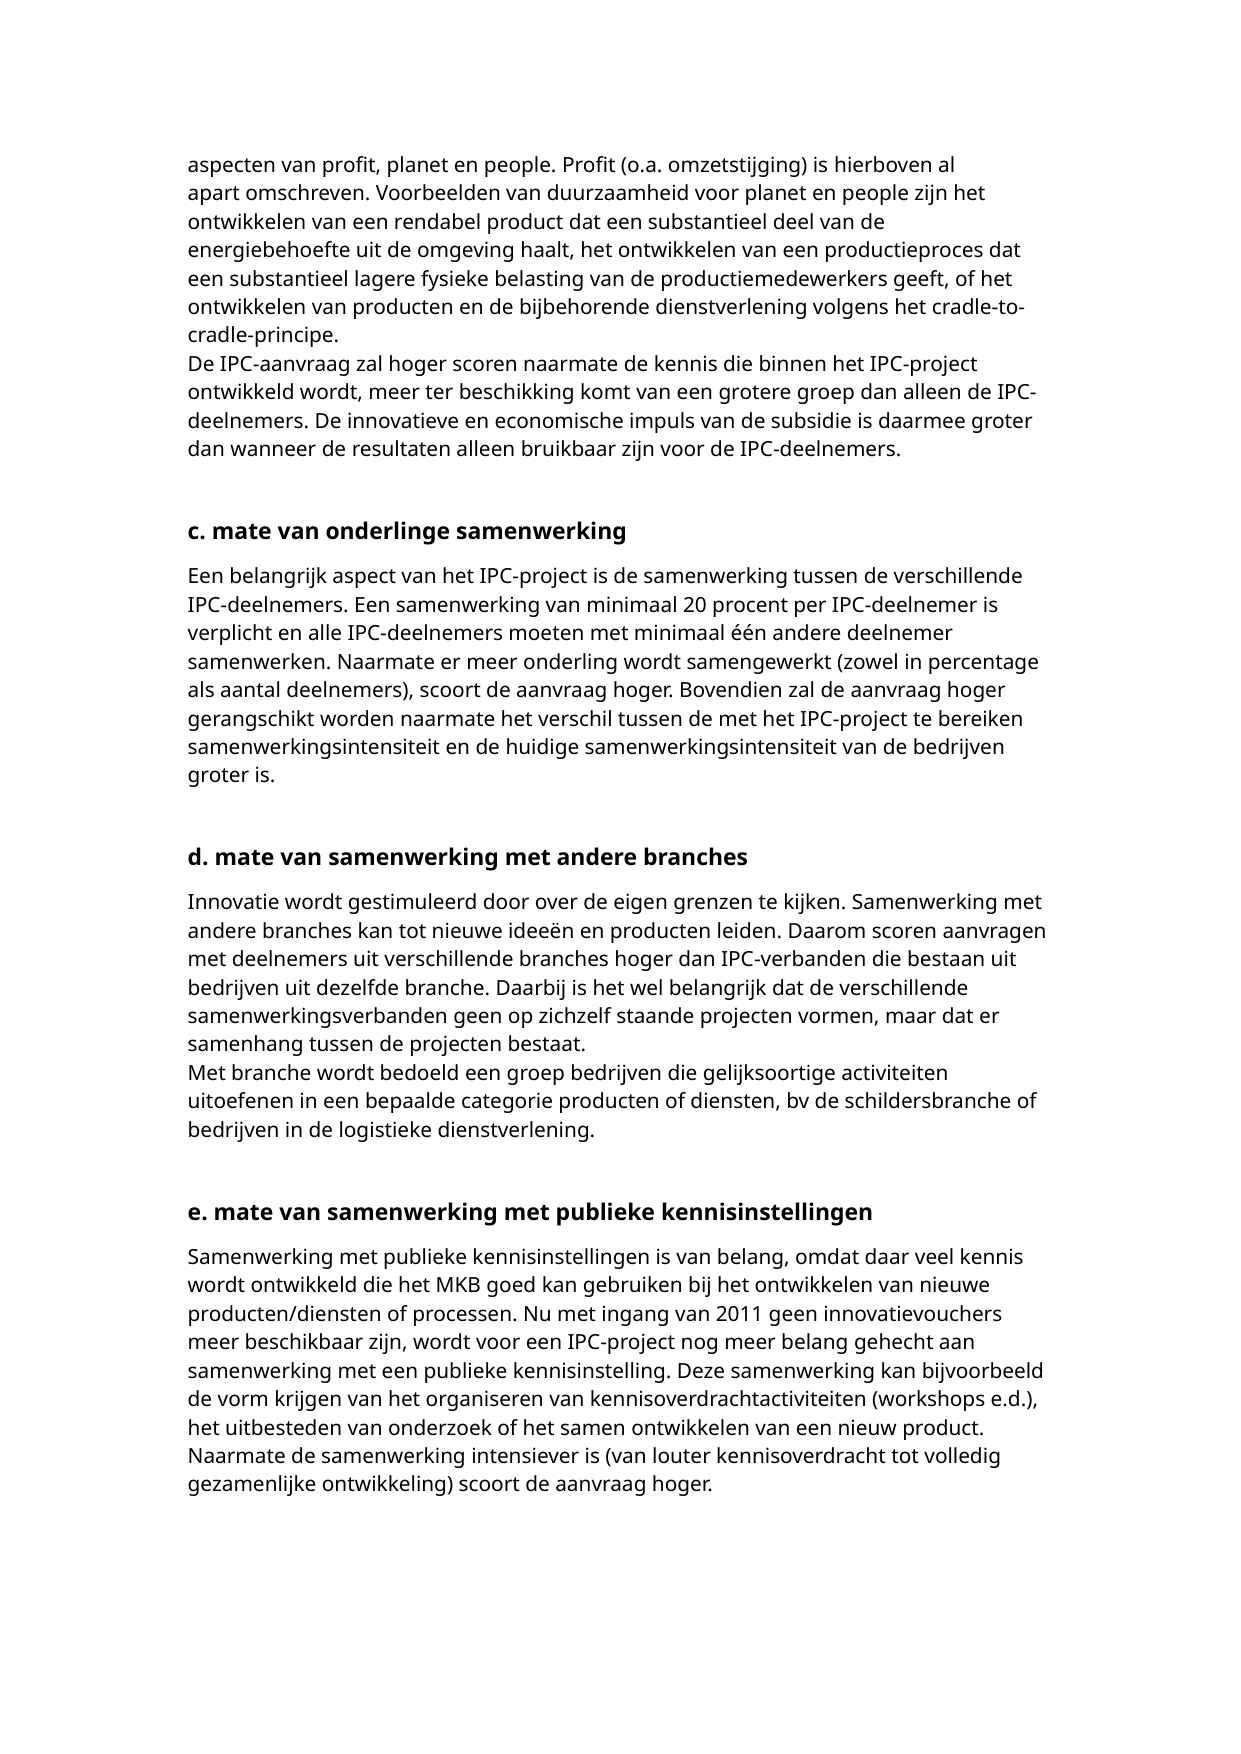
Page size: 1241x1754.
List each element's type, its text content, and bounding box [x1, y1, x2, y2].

subtitle d. mate van samenwerking met andere branches [187, 841, 1053, 872]
text Samenwerking met publieke kennisinstellingen is van belang, omdat daar veel kennis wordt ontwikkeld die het MKB goed kan gebruiken bij het ontwikkelen van nieuwe producten/diensten of processen. Nu met ingang van 2011 geen innovatievouchers meer beschikbaar zijn, wordt voor een IPC-project nog meer belang gehecht aan samenwerking met een publieke kennisinstelling. Deze samenwerking kan bijvoorbeeld de vorm krijgen van het organiseren van kennisoverdrachtactiviteiten (workshops e.d.), het uitbesteden van onderzoek of het samen ontwikkelen van een nieuw product. Naarmate de samenwerking intensiever is (van louter kennisoverdracht tot volledig gezamenlijke ontwikkeling) scoort de aanvraag hoger. [187, 1242, 1053, 1498]
text Een belangrijk aspect van het IPC-project is de samenwerking tussen de verschillende IPC-deelnemers. Een samenwerking van minimaal 20 procent per IPC-deelnemer is verplicht en alle IPC-deelnemers moeten met minimaal één andere deelnemer samenwerken. Naarmate er meer onderling wordt samengewerkt (zowel in percentage als aantal deelnemers), scoort de aanvraag hoger. Bovendien zal de aanvraag hoger gerangschikt worden naarmate het verschil tussen de met het IPC-project te bereiken samenwerkingsintensiteit en de huidige samenwerkingsintensiteit van de bedrijven groter is. [187, 562, 1053, 789]
text De IPC-aanvraag zal hoger scoren naarmate de kennis die binnen het IPC-project ontwikkeld wordt, meer ter beschikking komt van een grotere groep dan alleen de IPC-deelnemers. De innovatieve en economische impuls van de subsidie is daarmee groter dan wanneer de resultaten alleen bruikbaar zijn voor de IPC-deelnemers. [187, 349, 1053, 463]
subtitle e. mate van samenwerking met publieke kennisinstellingen [187, 1196, 1053, 1227]
text aspecten van profit, planet en people. Profit (o.a. omzetstijging) is hierboven al apart omschreven. Voorbeelden van duurzaamheid voor planet en people zijn het ontwikkelen van een rendabel product dat een substantieel deel van de energiebehoefte uit de omgeving haalt, het ontwikkelen van een productieproces dat een substantieel lagere fysieke belasting van de productiemedewerkers geeft, of het ontwikkelen van producten en de bijbehorende dienstverlening volgens het cradle-to-cradle-principe. [187, 150, 1053, 349]
text Met branche wordt bedoeld een groep bedrijven die gelijksoortige activiteiten uitoefenen in een bepaalde categorie producten of diensten, bv de schildersbranche of bedrijven in de logistieke dienstverlening. [187, 1058, 1053, 1143]
text Innovatie wordt gestimuleerd door over de eigen grenzen te kijken. Samenwerking met andere branches kan tot nieuwe ideeën en producten leiden. Daarom scoren aanvragen met deelnemers uit verschillende branches hoger dan IPC-verbanden die bestaan uit bedrijven uit dezelfde branche. Daarbij is het wel belangrijk dat de verschillende samenwerkingsverbanden geen op zichzelf staande projecten vormen, maar dat er samenhang tussen de projecten bestaat. [187, 887, 1053, 1058]
subtitle c. mate van onderlinge samenwerking [187, 515, 1053, 547]
